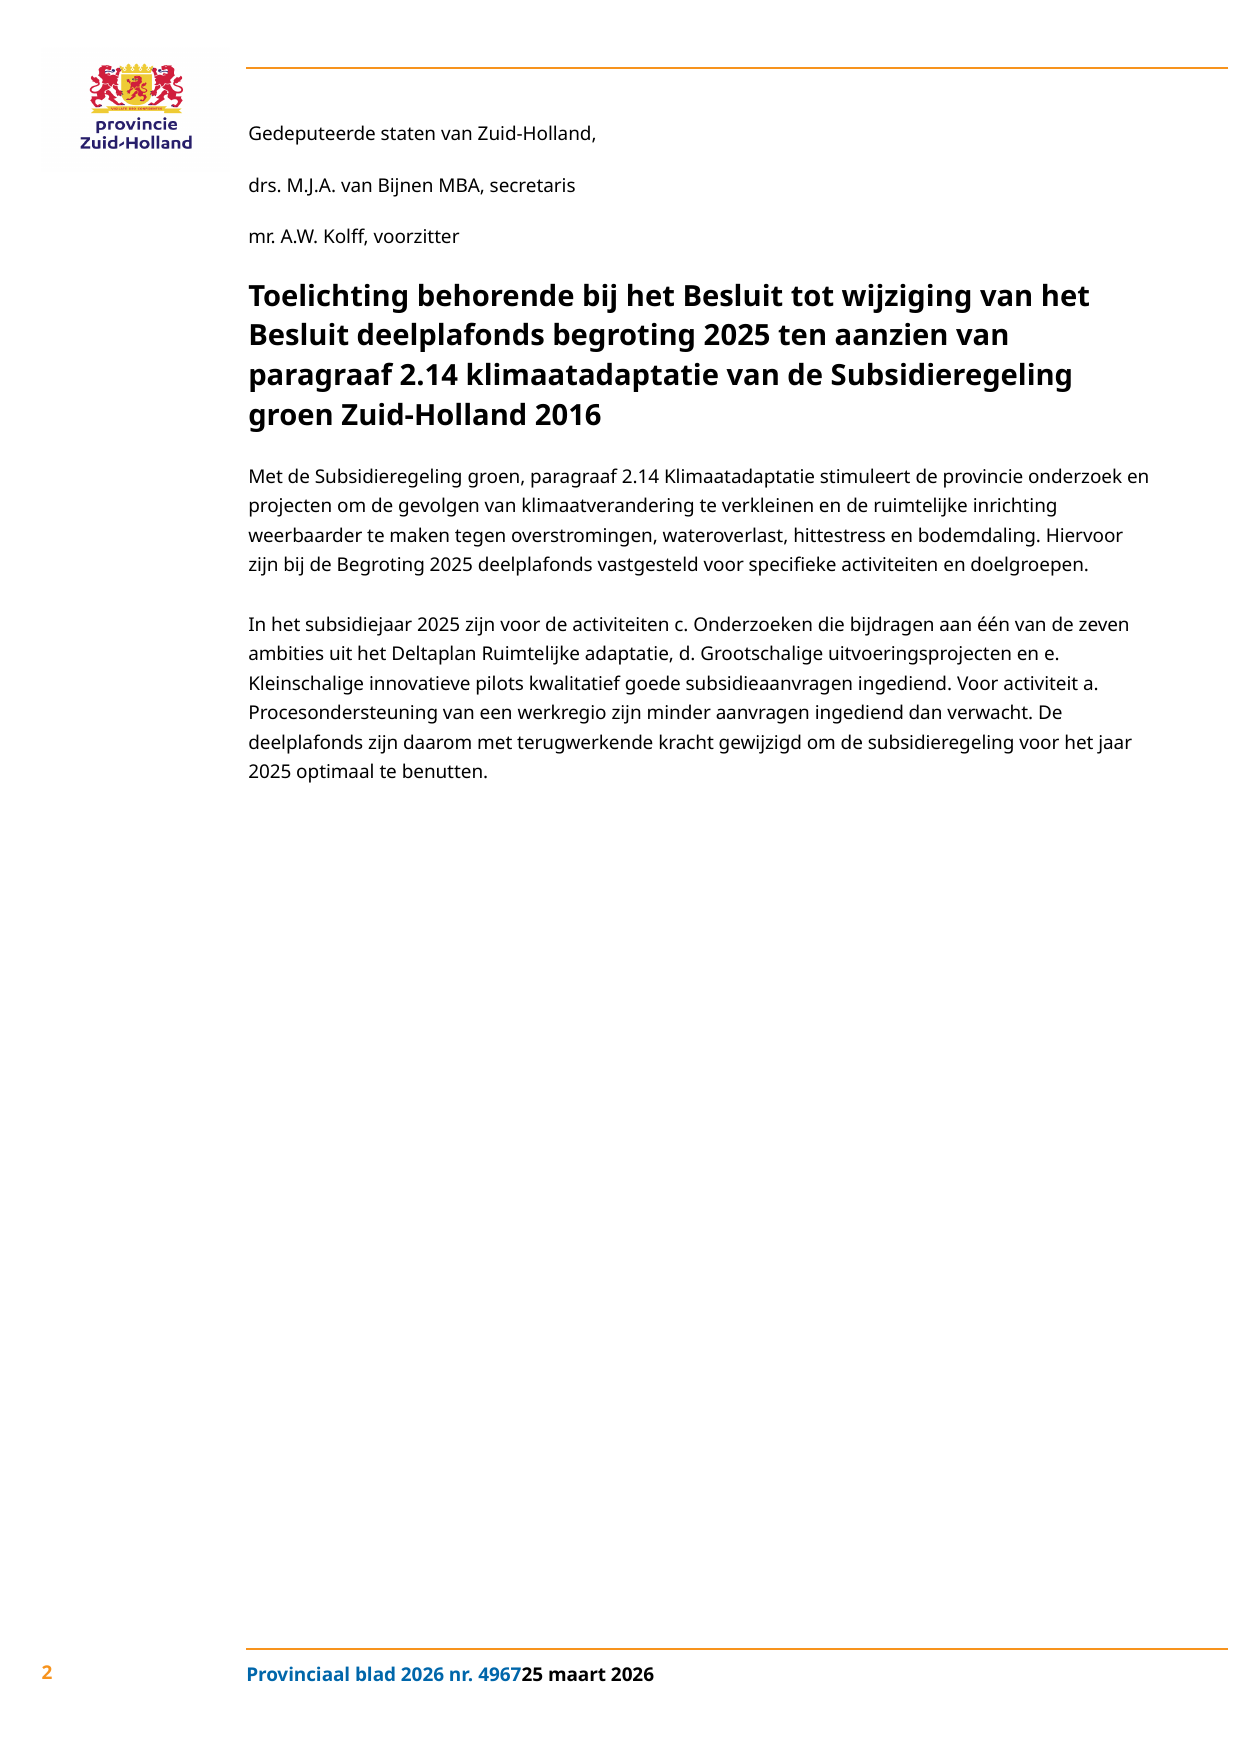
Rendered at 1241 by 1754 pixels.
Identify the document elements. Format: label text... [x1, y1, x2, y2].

text In het subsidiejaar 2025 zijn voor de activiteiten c. Onderzoeken die bijdragen aan één van de zeven ambities uit het Deltaplan Ruimtelijke adaptatie, d. Grootschalige uitvoeringsprojecten en e. Kleinschalige innovatieve pilots kwalitatief goede subsidieaanvragen ingediend. Voor activiteit a. Procesondersteuning van een werkregio zijn minder aanvragen ingediend dan verwacht. De deelplafonds zijn daarom met terugwerkende kracht gewijzigd om de subsidieregeling voor het jaar 2025 optimaal te benutten. [248, 611, 1152, 784]
text drs. M.J.A. van Bijnen MBA, secretaris [248, 172, 1152, 198]
text Toelichting behorende bij het Besluit tot wijziging van het Besluit deelplafonds begroting 2025 ten aanzien van paragraaf 2.14 klimaatadaptatie van de Subsidieregeling groen Zuid-Holland 2016 [248, 275, 1152, 434]
text Gedeputeerde staten van Zuid-Holland, [248, 121, 1152, 146]
text Met de Subsidieregeling groen, paragraaf 2.14 Klimaatadaptatie stimuleert de provincie onderzoek en projecten om de gevolgen van klimaatverandering te verkleinen en de ruimtelijke inrichting weerbaarder te maken tegen overstromingen, wateroverlast, hittestress en bodemdaling. Hiervoor zijn bij de Begroting 2025 deelplafonds vastgesteld voor specifieke activiteiten en doelgroepen. [248, 463, 1152, 577]
text mr. A.W. Kolff, voorzitter [248, 223, 1152, 249]
picture [41, 47, 231, 172]
